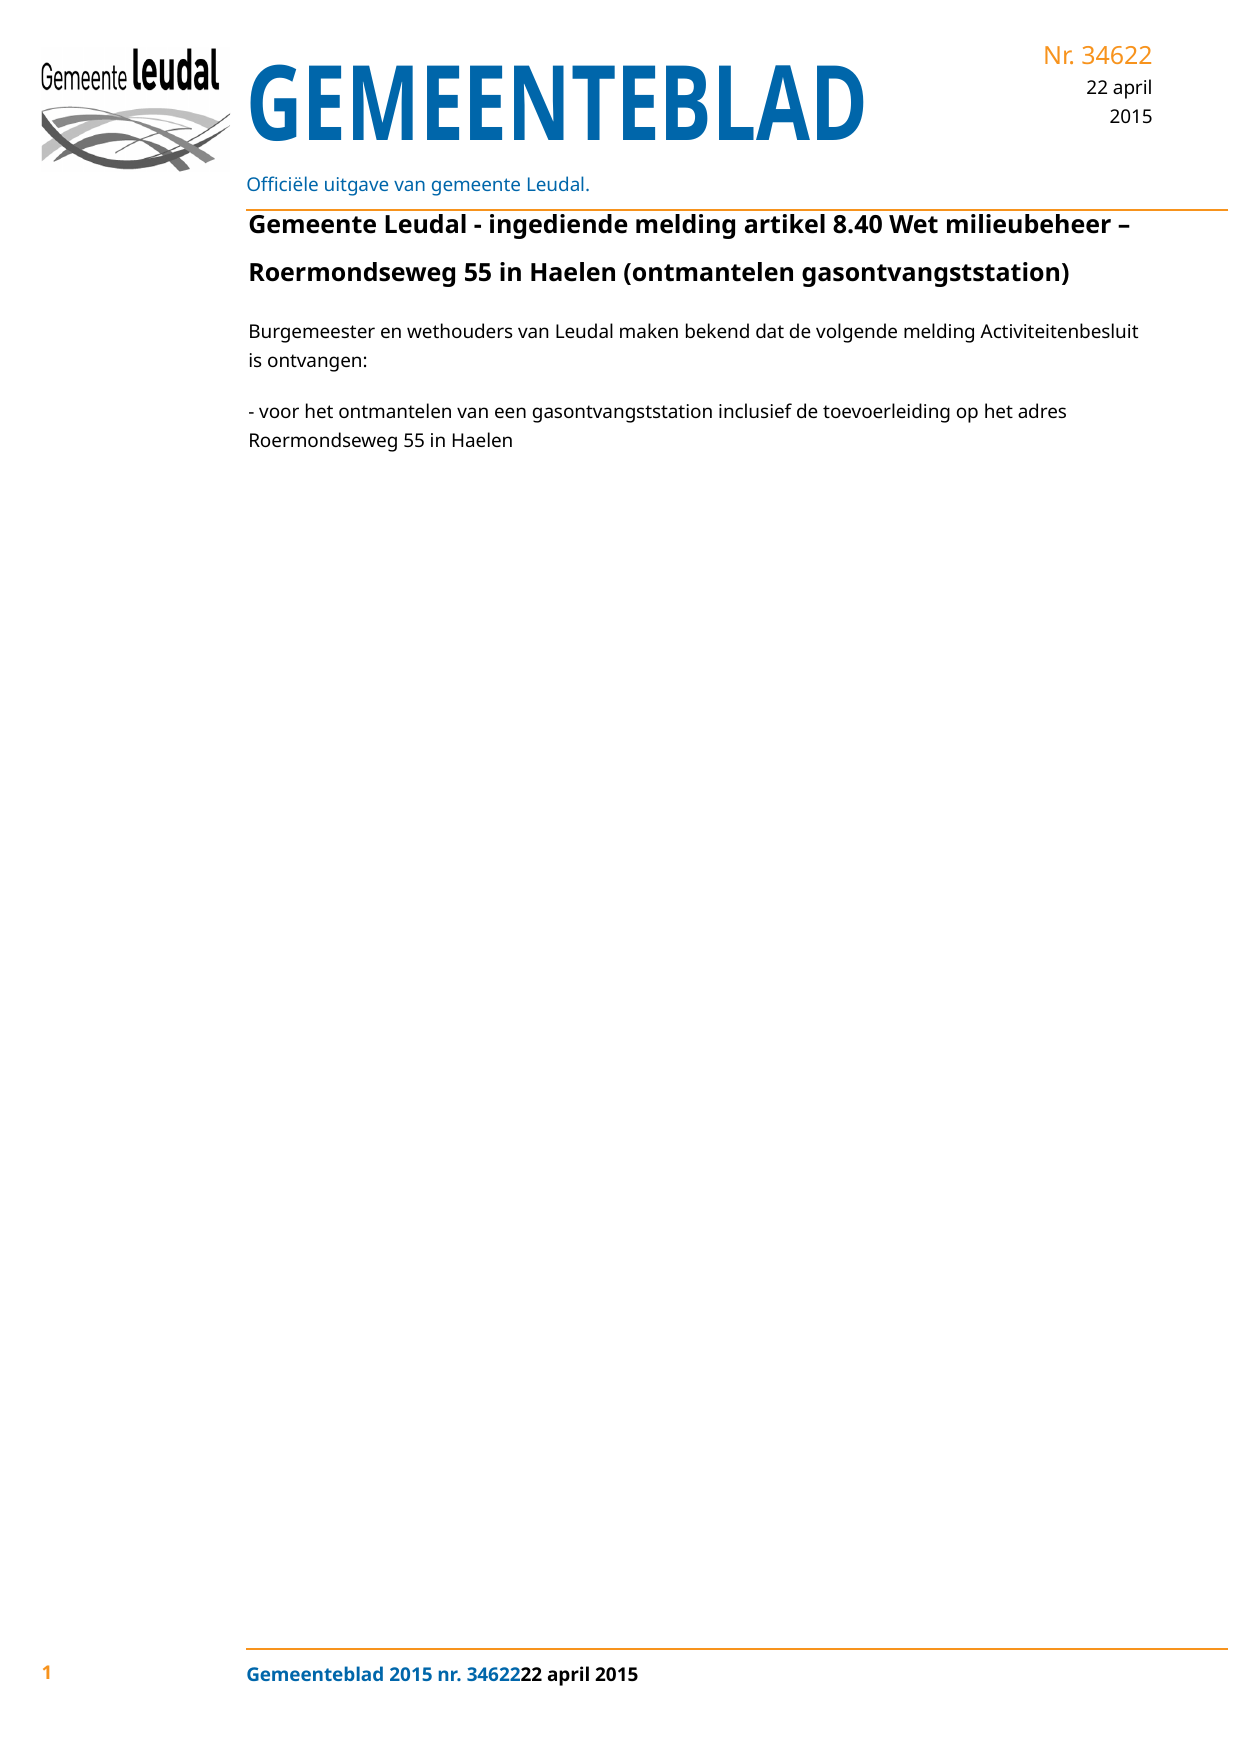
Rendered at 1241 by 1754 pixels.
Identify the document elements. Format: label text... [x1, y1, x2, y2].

text - voor het ontmantelen van een gasontvangststation inclusief de toevoerleiding op het adres Roermondseweg 55 in Haelen [248, 398, 1152, 453]
picture [41, 47, 231, 172]
text Burgemeester en wethouders van Leudal maken bekend dat de volgende melding Activiteitenbesluit is ontvangen: [248, 318, 1152, 373]
text Gemeente Leudal - ingediende melding artikel 8.40 Wet milieubeheer – Roermondseweg 55 in Haelen (ontmantelen gasontvangststation) [248, 211, 1152, 288]
